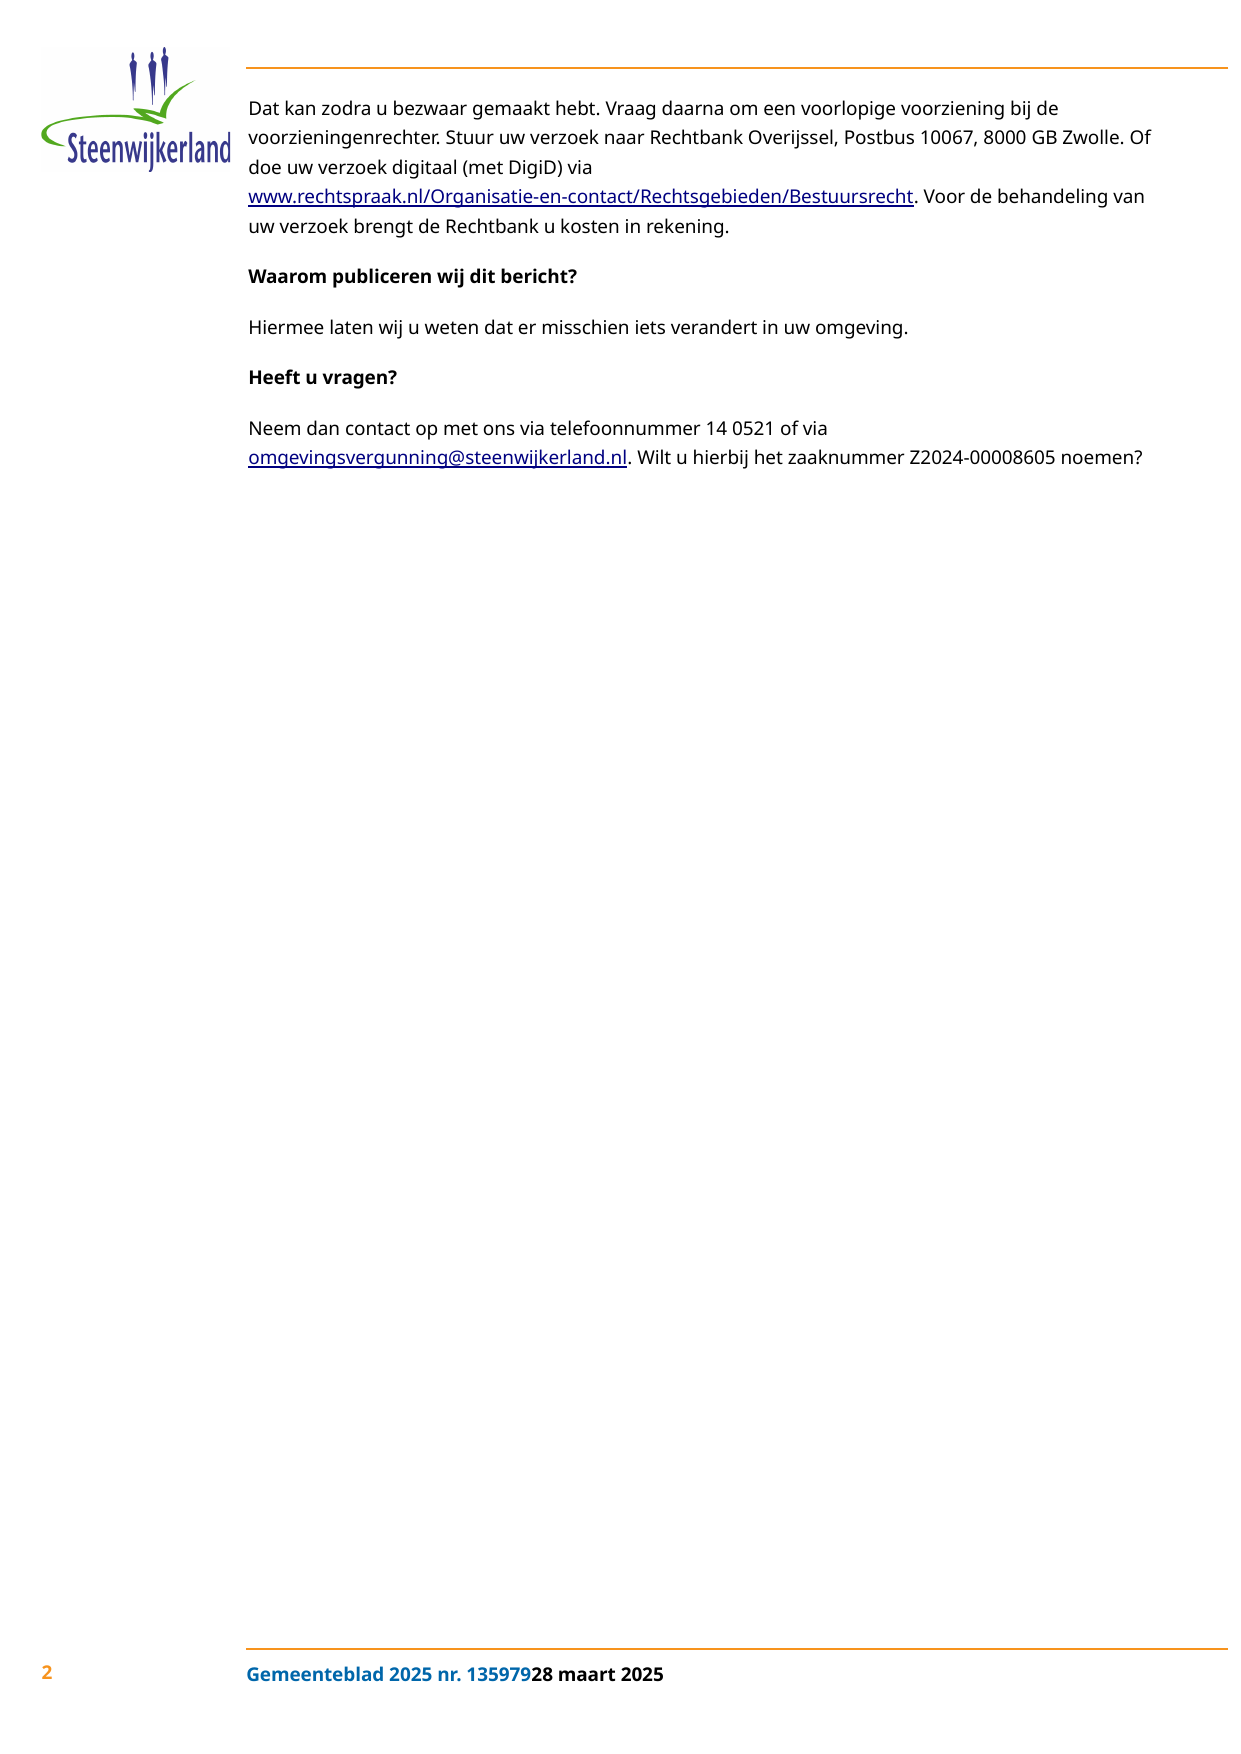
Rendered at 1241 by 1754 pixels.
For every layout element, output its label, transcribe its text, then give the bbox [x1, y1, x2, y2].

picture [41, 47, 231, 172]
text Heeft u vragen? [248, 364, 1152, 390]
text Dat kan zodra u bezwaar gemaakt hebt. Vraag daarna om een voorlopige voorziening bij de voorzieningenrechter. Stuur uw verzoek naar Rechtbank Overijssel, Postbus 10067, 8000 GB Zwolle. Of doe uw verzoek digitaal (met DigiD) via www.rechtspraak.nl/Organisatie-en-contact/Rechtsgebieden/Bestuursrecht. Voor de behandeling van uw verzoek brengt de Rechtbank u kosten in rekening. [248, 95, 1152, 239]
text Hiermee laten wij u weten dat er misschien iets verandert in uw omgeving. [248, 314, 1152, 340]
text Neem dan contact op met ons via telefoonnummer 14 0521 of via omgevingsvergunning@steenwijkerland.nl. Wilt u hierbij het zaaknummer Z2024-00008605 noemen? [248, 415, 1152, 470]
text Waarom publiceren wij dit bericht? [248, 263, 1152, 289]
